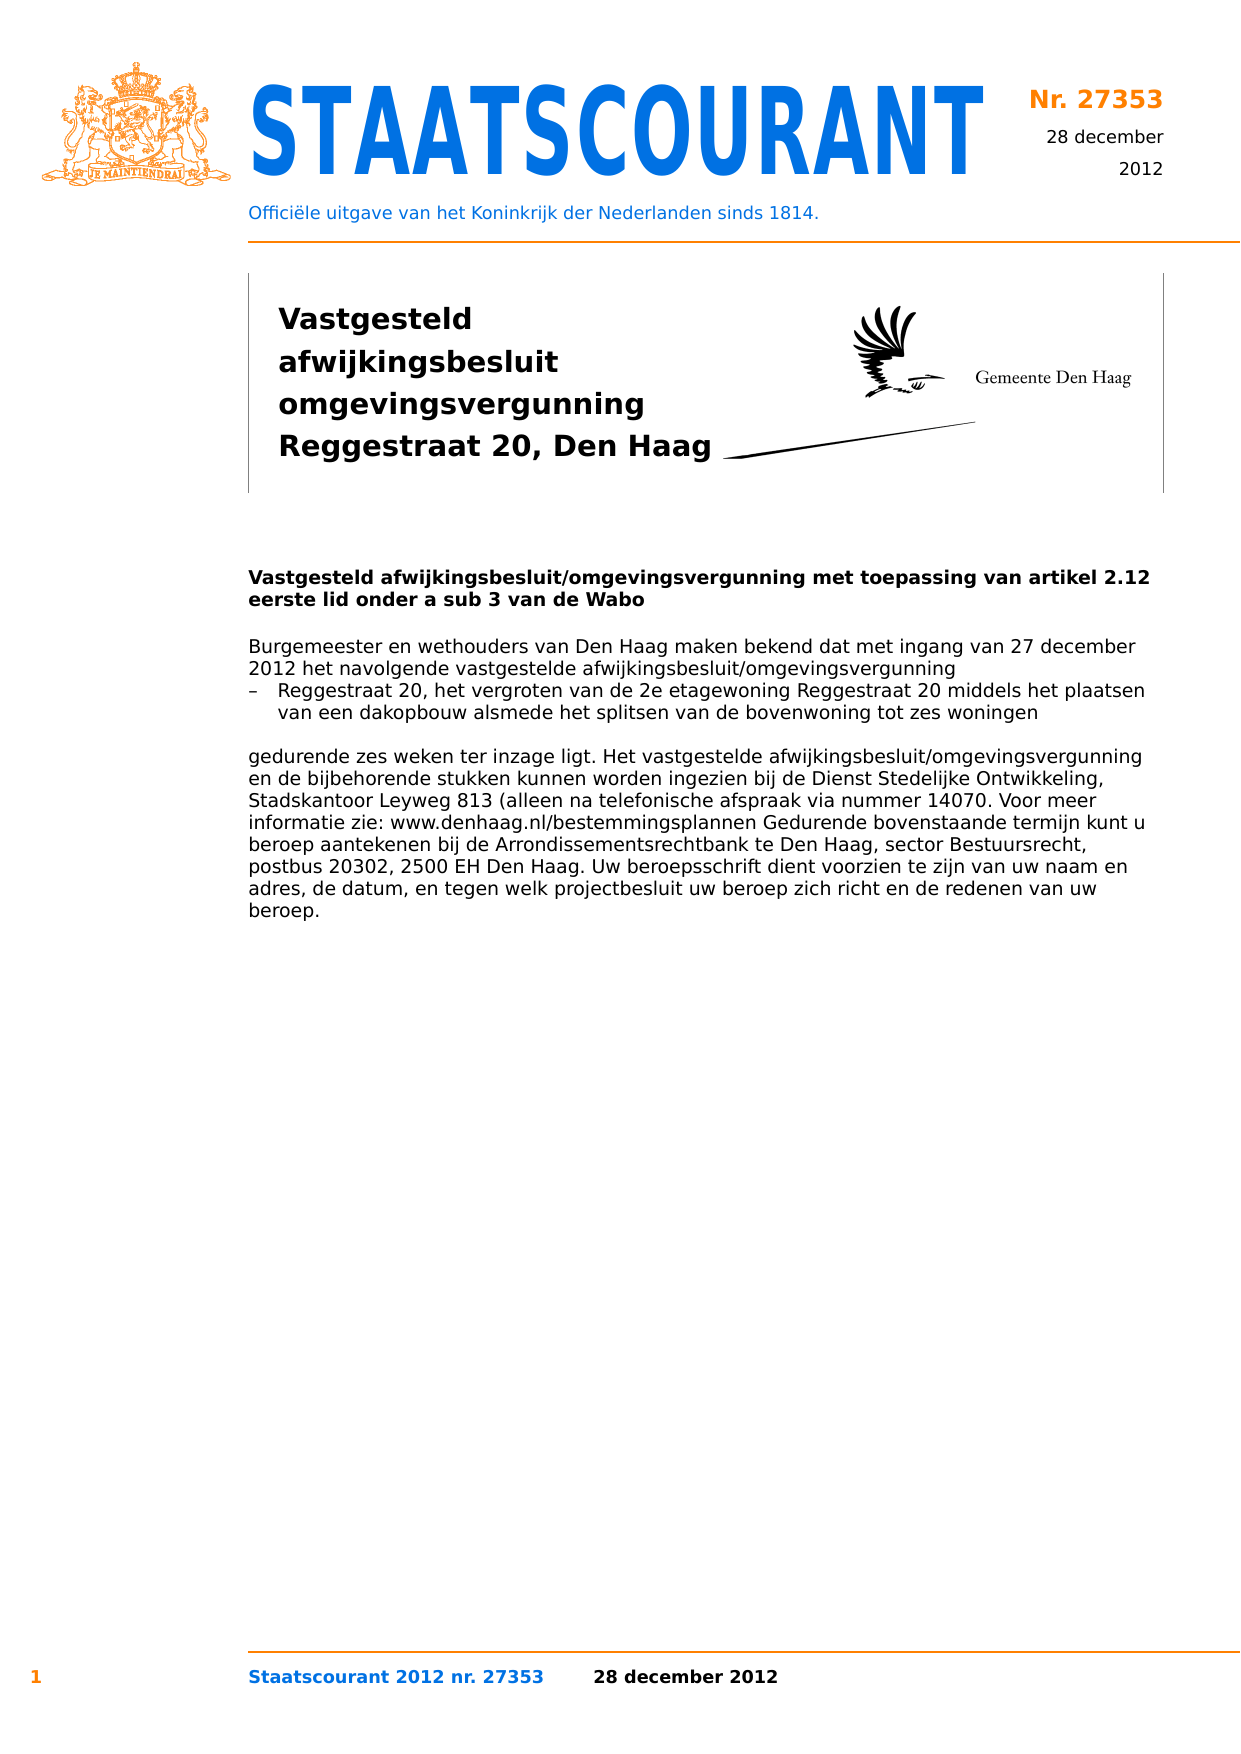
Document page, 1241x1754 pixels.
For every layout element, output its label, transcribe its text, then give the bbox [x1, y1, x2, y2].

table_header [25, 62, 248, 241]
table_header STAATSCOURANT [248, 62, 998, 203]
table_cell 28 december [998, 121, 1240, 153]
picture [720, 302, 1134, 462]
text Burgemeester en wethouders van Den Haag maken bekend dat met ingang van 27 december 2012 het navolgende vastgestelde afwijkingsbesluit/omgevingsvergunning [248, 636, 1163, 680]
table_cell Officiële uitgave van het Koninkrijk der Nederlanden sinds 1814. [248, 203, 1240, 241]
subtitle Vastgesteld afwijkingsbesluit omgevingsvergunning Reggestraat 20, Den Haag [249, 273, 1163, 493]
text – Reggestraat 20, het vergroten van de 2e etagewoning Reggestraat 20 middels het plaatsen van een dakopbouw alsmede het splitsen van de bovenwoning tot zes woningen [248, 680, 1163, 724]
subtitle Vastgesteld afwijkingsbesluit/omgevingsvergunning met toepassing van artikel 2.12 eerste lid onder a sub 3 van de Wabo [248, 567, 1163, 611]
table_header Nr. 27353 [998, 62, 1240, 121]
table_cell 2012 [998, 153, 1240, 203]
picture [41, 62, 231, 186]
text gedurende zes weken ter inzage ligt. Het vastgestelde afwijkingsbesluit/omgevingsvergunning en de bijbehorende stukken kunnen worden ingezien bij de Dienst Stedelijke Ontwikkeling, Stadskantoor Leyweg 813 (alleen na telefonische afspraak via nummer 14070. Voor meer informatie zie: www.denhaag.nl/bestemmingsplannen Gedurende bovenstaande termijn kunt u beroep aantekenen bij de Arrondissementsrechtbank te Den Haag, sector Bestuursrecht, postbus 20302, 2500 EH Den Haag. Uw beroepsschrift dient voorzien te zijn van uw naam en adres, de datum, en tegen welk projectbesluit uw beroep zich richt en de redenen van uw beroep. [248, 746, 1163, 922]
